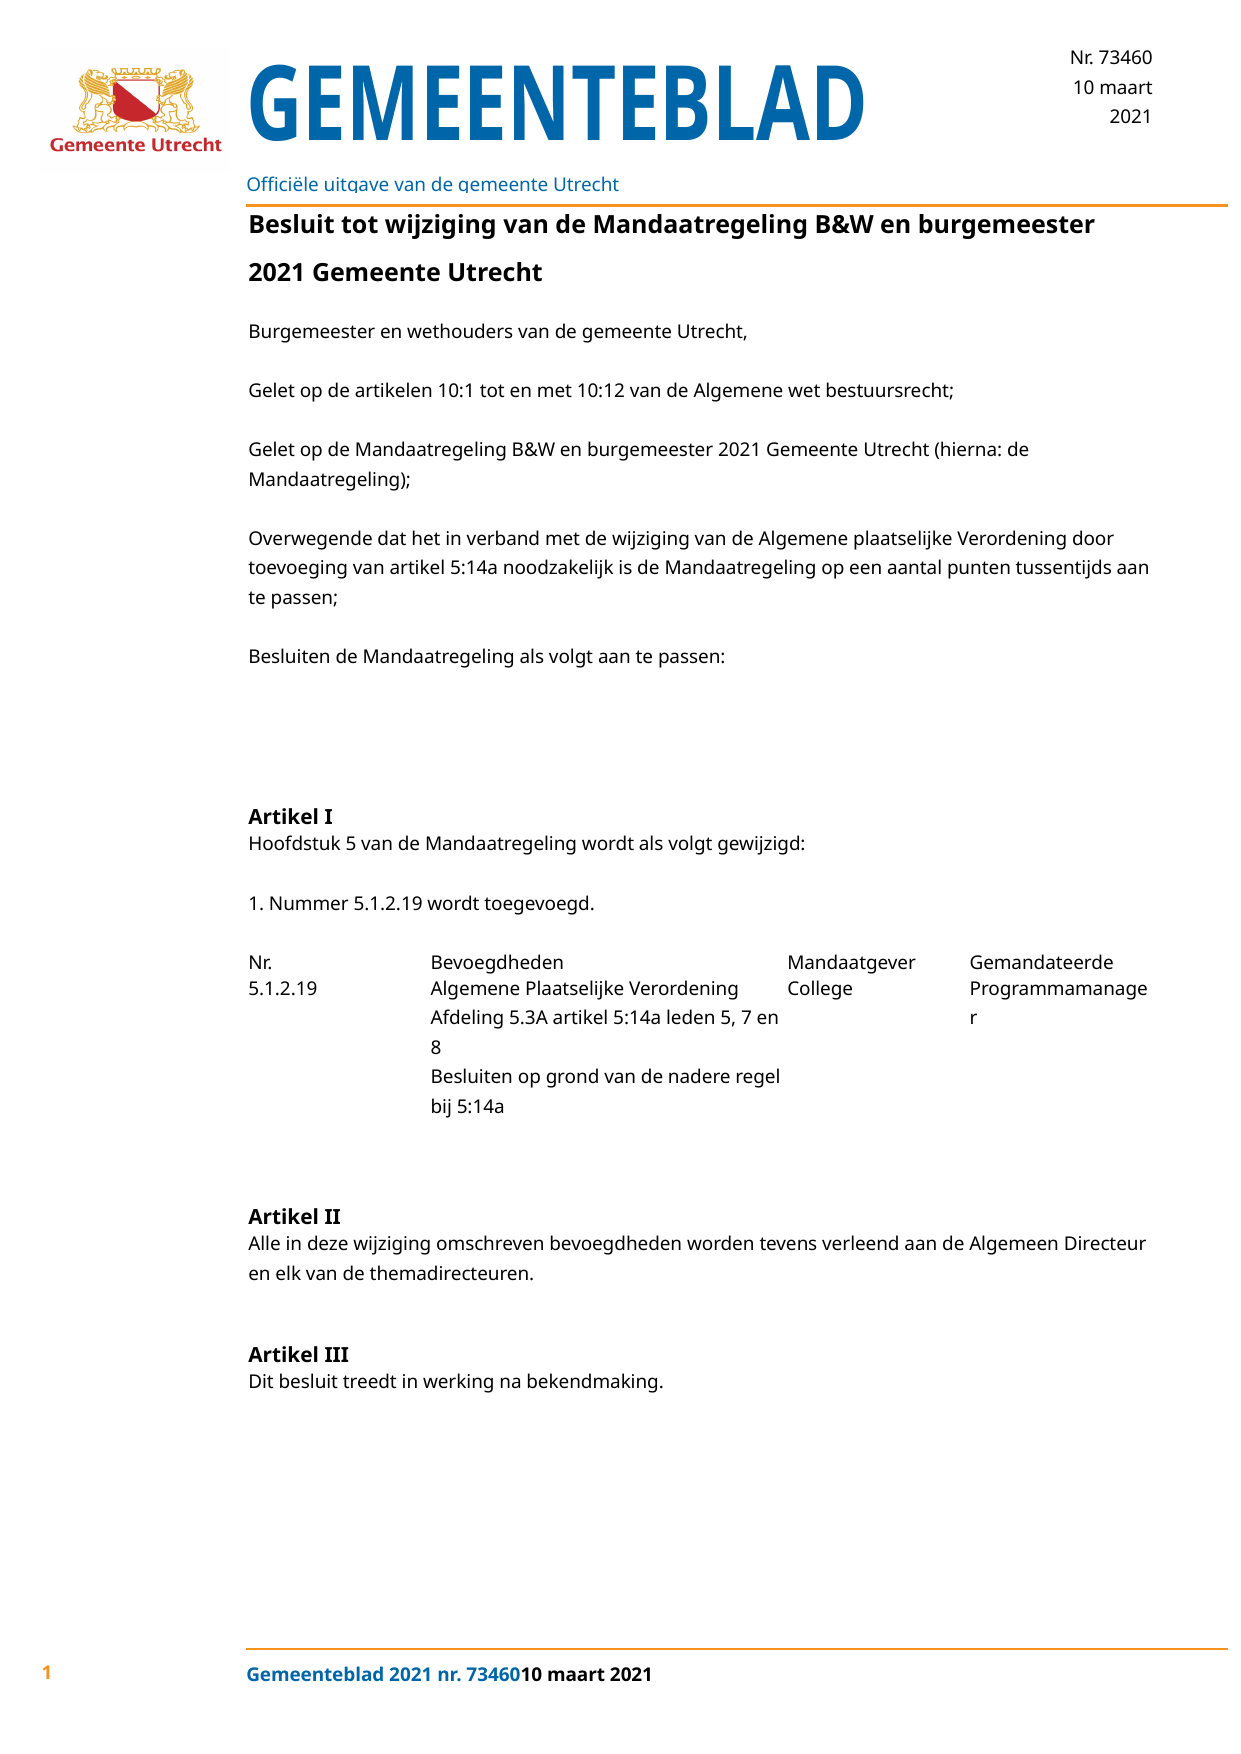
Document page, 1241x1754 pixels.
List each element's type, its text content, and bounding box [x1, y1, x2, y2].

text Overwegende dat het in verband met de wijziging van de Algemene plaatselijke Verordening door toevoeging van artikel 5:14a noodzakelijk is de Mandaatregeling op een aantal punten tussentijds aan te passen; [248, 525, 1152, 610]
table_cell 5.1.2.19 [248, 975, 430, 1119]
text Hoofdstuk 5 van de Mandaatregeling wordt als volgt gewijzigd: [248, 831, 1152, 856]
text Artikel II [248, 1202, 1152, 1231]
text Gelet op de artikelen 10:1 tot en met 10:12 van de Algemene wet bestuursrecht; [248, 377, 1152, 403]
text Besluiten de Mandaatregeling als volgt aan te passen: [248, 643, 1152, 669]
text Alle in deze wijziging omschreven bevoegdheden worden tevens verleend aan de Algemeen Directeur en elk van de themadirecteuren. [248, 1231, 1152, 1286]
text Dit besluit treedt in werking na bekendmaking. [248, 1368, 1152, 1394]
table_header Mandaatgever [787, 949, 969, 975]
table_cell Algemene Plaatselijke Verordening Afdeling 5.3A artikel 5:14a leden 5, 7 en 8 Besluiten op grond van de nadere regel bij 5:14a [430, 975, 787, 1119]
table_header Nr. [248, 949, 430, 975]
text Artikel III [248, 1340, 1152, 1368]
text Artikel I [248, 802, 1152, 831]
table_cell College [787, 975, 969, 1119]
table_cell Programmamanager [969, 975, 1152, 1119]
text 1. Nummer 5.1.2.19 wordt toegevoegd. [248, 890, 1152, 916]
table_header Bevoegdheden [430, 949, 787, 975]
text Gelet op de Mandaatregeling B&W en burgemeester 2021 Gemeente Utrecht (hierna: de Mandaatregeling); [248, 436, 1152, 492]
text Besluit tot wijziging van de Mandaatregeling B&W en burgemeester 2021 Gemeente Utrecht [248, 207, 1152, 288]
picture [41, 47, 231, 172]
text Burgemeester en wethouders van de gemeente Utrecht, [248, 318, 1152, 344]
table_header Gemandateerde [969, 949, 1152, 975]
